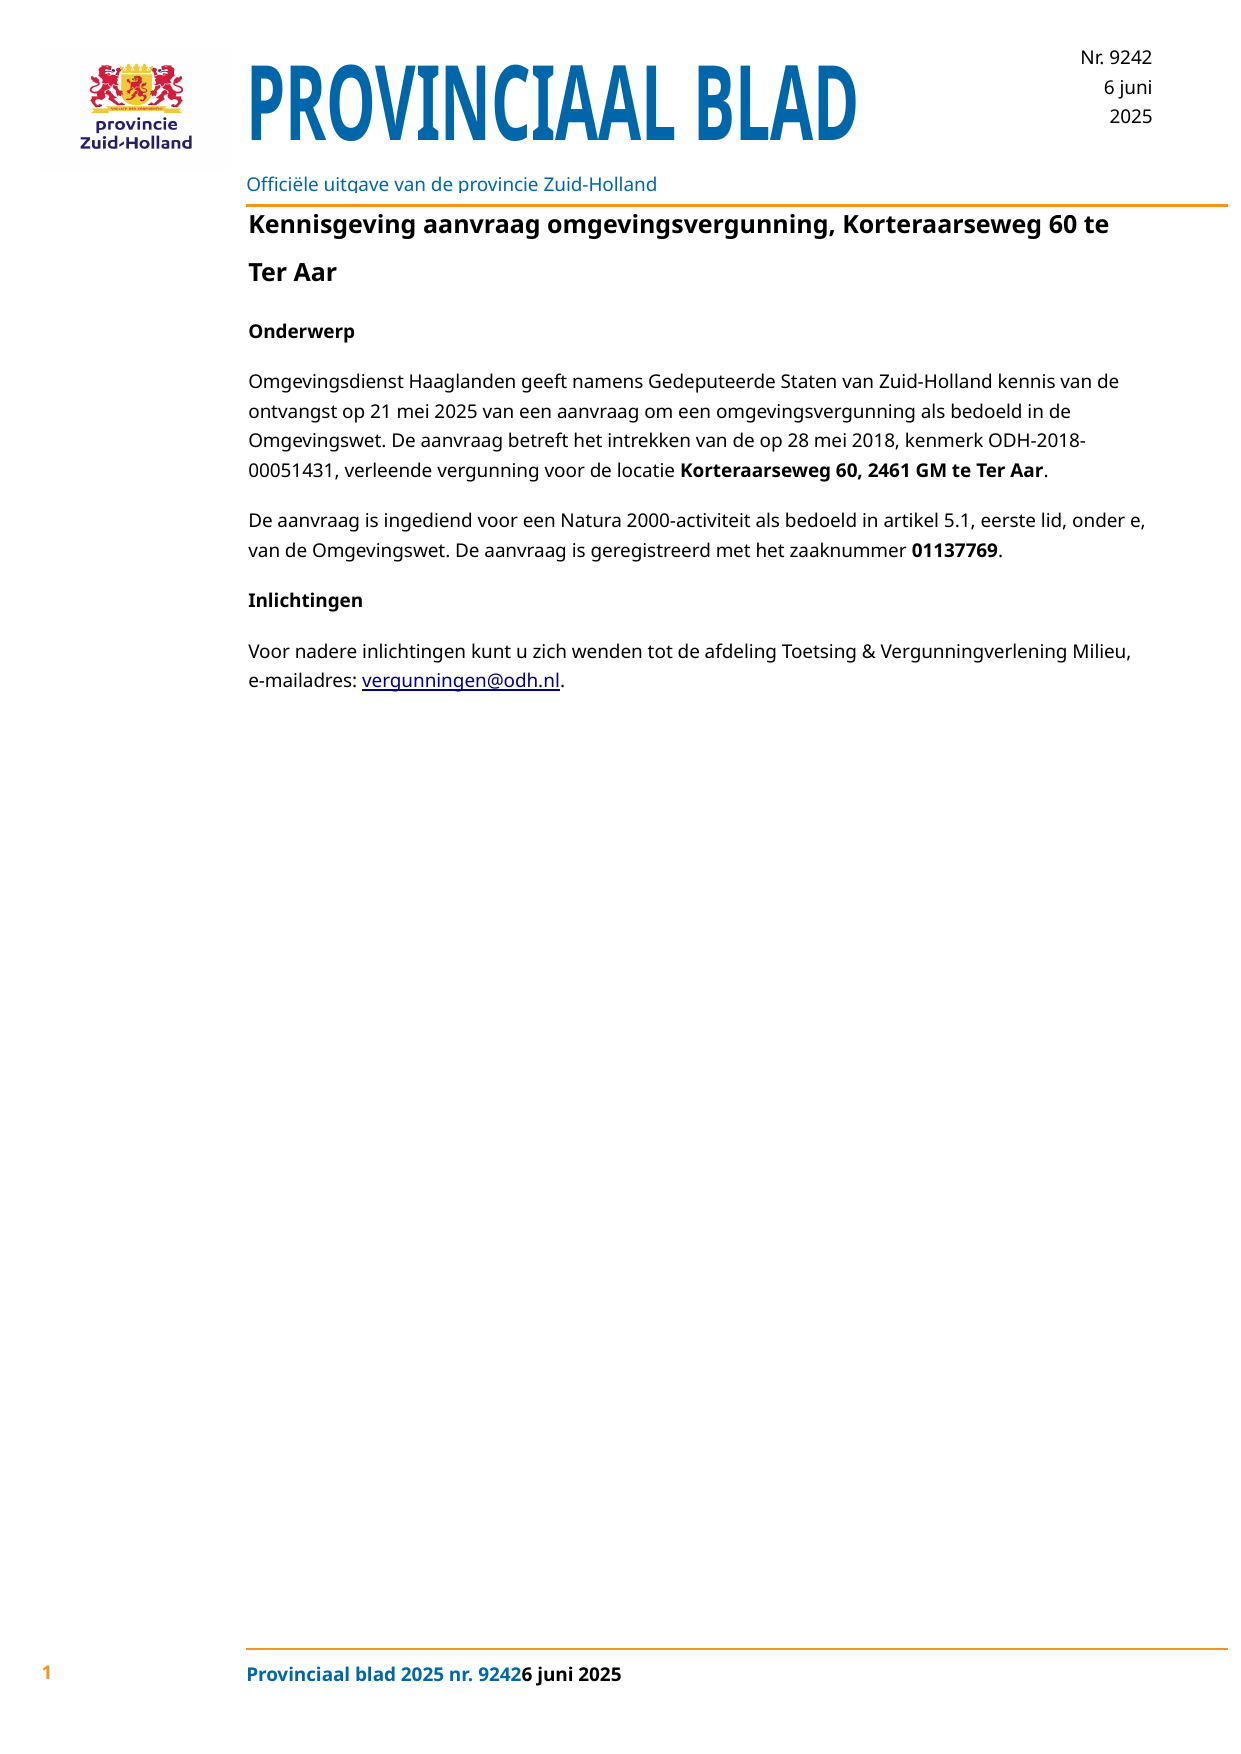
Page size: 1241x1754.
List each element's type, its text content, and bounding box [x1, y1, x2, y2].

text De aanvraag is ingediend voor een Natura 2000-activiteit als bedoeld in artikel 5.1, eerste lid, onder e, van de Omgevingswet. De aanvraag is geregistreerd met het zaaknummer 01137769. [248, 507, 1152, 563]
text Onderwerp [248, 318, 1152, 344]
text Voor nadere inlichtingen kunt u zich wenden tot de afdeling Toetsing & Vergunningverlening Milieu, e-mailadres: vergunningen@odh.nl. [248, 638, 1152, 693]
text Kennisgeving aanvraag omgevingsvergunning, Korteraarseweg 60 te Ter Aar [248, 207, 1152, 288]
picture [41, 47, 231, 172]
text Omgevingsdienst Haaglanden geeft namens Gedeputeerde Staten van Zuid-Holland kennis van de ontvangst op 21 mei 2025 van een aanvraag om een omgevingsvergunning als bedoeld in de Omgevingswet. De aanvraag betreft het intrekken van de op 28 mei 2018, kenmerk ODH-2018-00051431, verleende vergunning voor de locatie Korteraarseweg 60, 2461 GM te Ter Aar. [248, 368, 1152, 483]
text Inlichtingen [248, 587, 1152, 613]
